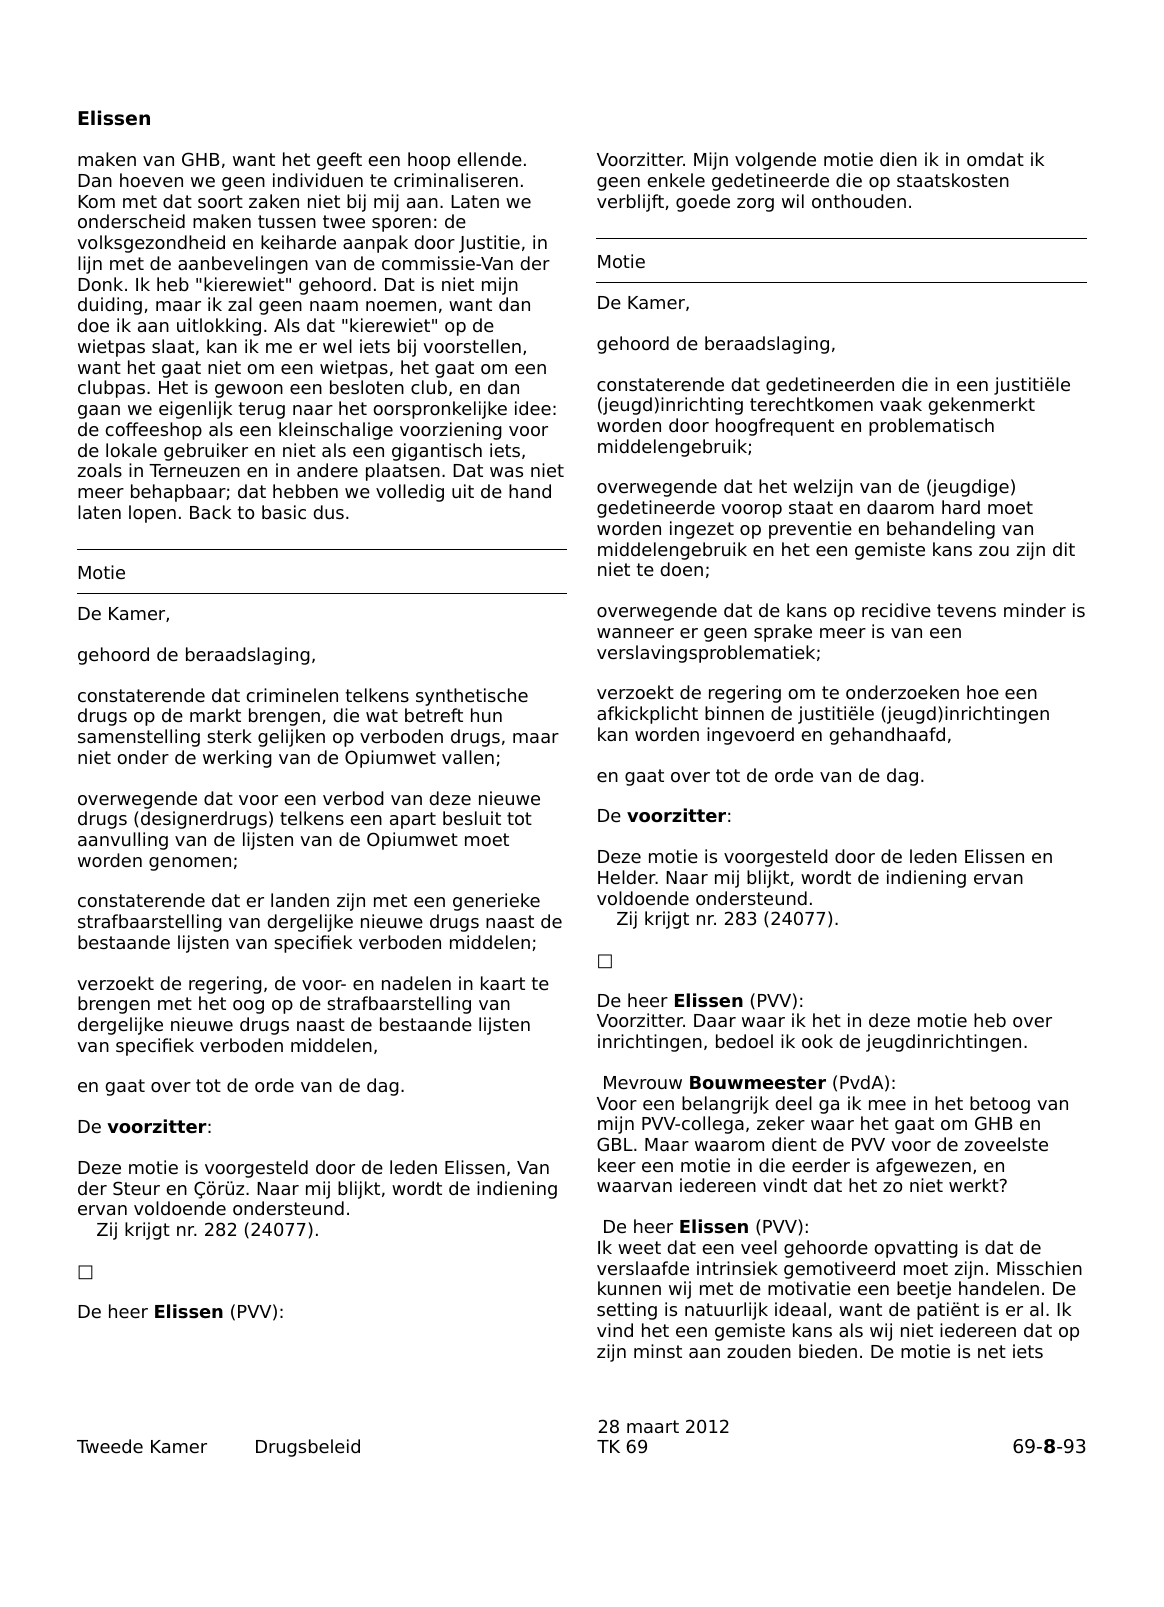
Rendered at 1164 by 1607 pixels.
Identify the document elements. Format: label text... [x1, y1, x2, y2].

text Ik weet dat een veel gehoorde opvatting is dat de verslaafde intrinsiek gemotiveerd moet zijn. Misschien kunnen wij met de motivatie een beetje handelen. De setting is natuurlijk ideaal, want de patiënt is er al. Ik vind het een gemiste kans als wij niet iedereen dat op zijn minst aan zouden bieden. De motie is net iets [596, 1238, 1087, 1362]
text Deze motie is voorgesteld door de leden Elissen, Van der Steur en Çörüz. Naar mij blijkt, wordt de indiening ervan voldoende ondersteund. [77, 1158, 567, 1220]
text verzoekt de regering om te onderzoeken hoe een afkickplicht binnen de justitiële (jeugd)inrichtingen kan worden ingevoerd en gehandhaafd, [596, 683, 1087, 745]
text gehoord de beraadslaging, [596, 334, 1087, 354]
text constaterende dat gedetineerden die in een justitiële (jeugd)inrichting terechtkomen vaak gekenmerkt worden door hoogfrequent en problematisch middelengebruik; [596, 374, 1087, 457]
text overwegende dat de kans op recidive tevens minder is wanneer er geen sprake meer is van een verslavingsproblematiek; [596, 601, 1087, 663]
text De Kamer, [596, 293, 1087, 314]
text De heer Elissen (PVV): [596, 1217, 1087, 1238]
text Mevrouw Bouwmeester (PvdA): [596, 1073, 1087, 1093]
text Voor een belangrijk deel ga ik mee in het betoog van mijn PVV-collega, zeker waar het gaat om GHB en GBL. Maar waarom dient de PVV voor de zoveelste keer een motie in die eerder is afgewezen, en waarvan iedereen vindt dat het zo niet werkt? [596, 1093, 1087, 1197]
text constaterende dat criminelen telkens synthetische drugs op de markt brengen, die wat betreft hun samenstelling sterk gelijken op verboden drugs, maar niet onder de werking van de Opiumwet vallen; [77, 685, 567, 768]
text Voorzitter. Daar waar ik het in deze motie heb over inrichtingen, bedoel ik ook de jeugdinrichtingen. [596, 1011, 1087, 1053]
text en gaat over tot de orde van de dag. [77, 1076, 567, 1097]
text en gaat over tot de orde van de dag. [596, 765, 1087, 786]
text maken van GHB, want het geeft een hoop ellende. Dan hoeven we geen individuen te criminaliseren. Kom met dat soort zaken niet bij mij aan. Laten we onderscheid maken tussen twee sporen: de volksgezondheid en keiharde aanpak door Justitie, in lijn met de aanbevelingen van de commissie-Van der Donk. Ik heb "kierewiet" gehoord. Dat is niet mijn duiding, maar ik zal geen naam noemen, want dan doe ik aan uitlokking. Als dat "kierewiet" op de wietpas slaat, kan ik me er wel iets bij voorstellen, want het gaat niet om een wietpas, het gaat om een clubpas. Het is gewoon een besloten club, en dan gaan we eigenlijk terug naar het oorspronkelijke idee: de coffeeshop als een kleinschalige voorziening voor de lokale gebruiker en niet als een gigantisch iets, zoals in Terneuzen en in andere plaatsen. Dat was niet meer behapbaar; dat hebben we volledig uit de hand laten lopen. Back to basic dus. [77, 150, 567, 523]
text gehoord de beraadslaging, [77, 645, 567, 665]
text Zij krijgt nr. 282 (24077). [77, 1220, 567, 1241]
text □ [596, 950, 1087, 971]
text overwegende dat het welzijn van de (jeugdige) gedetineerde voorop staat en daarom hard moet worden ingezet op preventie en behandeling van middelengebruik en het een gemiste kans zou zijn dit niet te doen; [596, 477, 1087, 581]
text □ [77, 1261, 567, 1281]
text constaterende dat er landen zijn met een generieke strafbaarstelling van dergelijke nieuwe drugs naast de bestaande lijsten van specifiek verboden middelen; [77, 891, 567, 953]
text De voorzitter: [77, 1117, 567, 1138]
text De heer Elissen (PVV): [77, 1301, 567, 1322]
text Motie [77, 563, 567, 584]
text De heer Elissen (PVV): [596, 991, 1087, 1011]
text Motie [596, 252, 1087, 273]
text Zij krijgt nr. 283 (24077). [596, 909, 1087, 930]
text overwegende dat voor een verbod van deze nieuwe drugs (designerdrugs) telkens een apart besluit tot aanvulling van de lijsten van de Opiumwet moet worden genomen; [77, 788, 567, 871]
text De voorzitter: [596, 806, 1087, 827]
text Voorzitter. Mijn volgende motie dien ik in omdat ik geen enkele gedetineerde die op staatskosten verblijft, goede zorg wil onthouden. [596, 150, 1087, 212]
text De Kamer, [77, 604, 567, 625]
text verzoekt de regering, de voor- en nadelen in kaart te brengen met het oog op de strafbaarstelling van dergelijke nieuwe drugs naast de bestaande lijsten van specifiek verboden middelen, [77, 973, 567, 1056]
text Deze motie is voorgesteld door de leden Elissen en Helder. Naar mij blijkt, wordt de indiening ervan voldoende ondersteund. [596, 847, 1087, 909]
